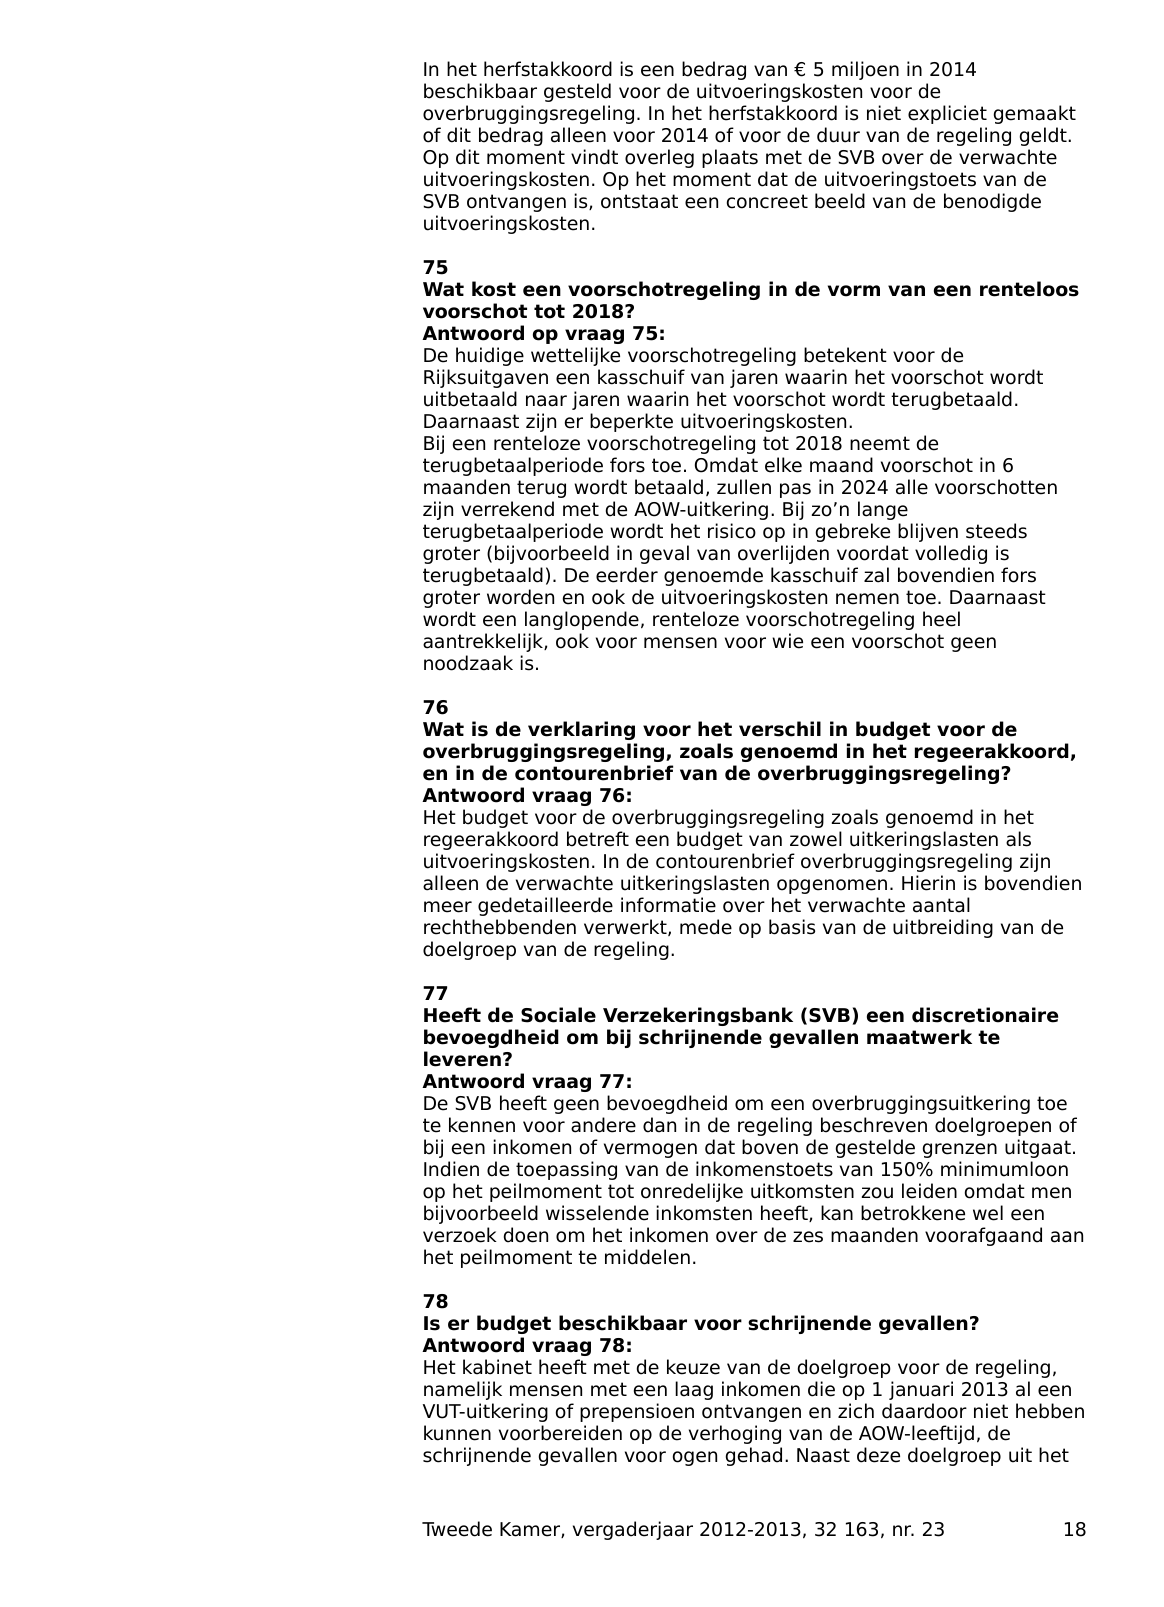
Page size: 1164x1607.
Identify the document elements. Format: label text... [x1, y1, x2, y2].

text 75 [422, 257, 1087, 279]
text In het herfstakkoord is een bedrag van € 5 miljoen in 2014 beschikbaar gesteld voor de uitvoeringskosten voor de overbruggingsregeling. In het herfstakkoord is niet expliciet gemaakt of dit bedrag alleen voor 2014 of voor de duur van de regeling geldt. Op dit moment vindt overleg plaats met de SVB over de verwachte uitvoeringskosten. Op het moment dat de uitvoeringstoets van de SVB ontvangen is, ontstaat een concreet beeld van de benodigde uitvoeringskosten. [422, 59, 1087, 235]
text 77 [422, 983, 1087, 1005]
text De SVB heeft geen bevoegdheid om een overbruggingsuitkering toe te kennen voor andere dan in de regeling beschreven doelgroepen of bij een inkomen of vermogen dat boven de gestelde grenzen uitgaat. Indien de toepassing van de inkomenstoets van 150% minimumloon op het peilmoment tot onredelijke uitkomsten zou leiden omdat men bijvoorbeeld wisselende inkomsten heeft, kan betrokkene wel een verzoek doen om het inkomen over de zes maanden voorafgaand aan het peilmoment te middelen. [422, 1093, 1087, 1268]
text Het budget voor de overbruggingsregeling zoals genoemd in het regeerakkoord betreft een budget van zowel uitkeringslasten als uitvoeringskosten. In de contourenbrief overbruggingsregeling zijn alleen de verwachte uitkeringslasten opgenomen. Hierin is bovendien meer gedetailleerde informatie over het verwachte aantal rechthebbenden verwerkt, mede op basis van de uitbreiding van de doelgroep van de regeling. [422, 807, 1087, 961]
text Bij een renteloze voorschotregeling tot 2018 neemt de terugbetaalperiode fors toe. Omdat elke maand voorschot in 6 maanden terug wordt betaald, zullen pas in 2024 alle voorschotten zijn verrekend met de AOW-uitkering. Bij zo’n lange terugbetaalperiode wordt het risico op in gebreke blijven steeds groter (bijvoorbeeld in geval van overlijden voordat volledig is terugbetaald). De eerder genoemde kasschuif zal bovendien fors groter worden en ook de uitvoeringskosten nemen toe. Daarnaast wordt een langlopende, renteloze voorschotregeling heel aantrekkelijk, ook voor mensen voor wie een voorschot geen noodzaak is. [422, 433, 1087, 675]
text Antwoord op vraag 75: [422, 323, 1087, 345]
text Is er budget beschikbaar voor schrijnende gevallen? [422, 1313, 1087, 1335]
text Antwoord vraag 76: [422, 785, 1087, 807]
text De huidige wettelijke voorschotregeling betekent voor de Rijksuitgaven een kasschuif van jaren waarin het voorschot wordt uitbetaald naar jaren waarin het voorschot wordt terugbetaald. Daarnaast zijn er beperkte uitvoeringskosten. [422, 345, 1087, 433]
text Antwoord vraag 78: [422, 1335, 1087, 1357]
text 76 [422, 697, 1087, 719]
text Heeft de Sociale Verzekeringsbank (SVB) een discretionaire bevoegdheid om bij schrijnende gevallen maatwerk te leveren? [422, 1005, 1087, 1071]
text Antwoord vraag 77: [422, 1071, 1087, 1093]
text Wat kost een voorschotregeling in de vorm van een renteloos voorschot tot 2018? [422, 279, 1087, 323]
text Het kabinet heeft met de keuze van de doelgroep voor de regeling, namelijk mensen met een laag inkomen die op 1 januari 2013 al een VUT-uitkering of prepensioen ontvangen en zich daardoor niet hebben kunnen voorbereiden op de verhoging van de AOW-leeftijd, de schrijnende gevallen voor ogen gehad. Naast deze doelgroep uit het [422, 1357, 1087, 1467]
text 78 [422, 1291, 1087, 1313]
text Wat is de verklaring voor het verschil in budget voor de overbruggingsregeling, zoals genoemd in het regeerakkoord, en in de contourenbrief van de overbruggingsregeling? [422, 719, 1087, 785]
